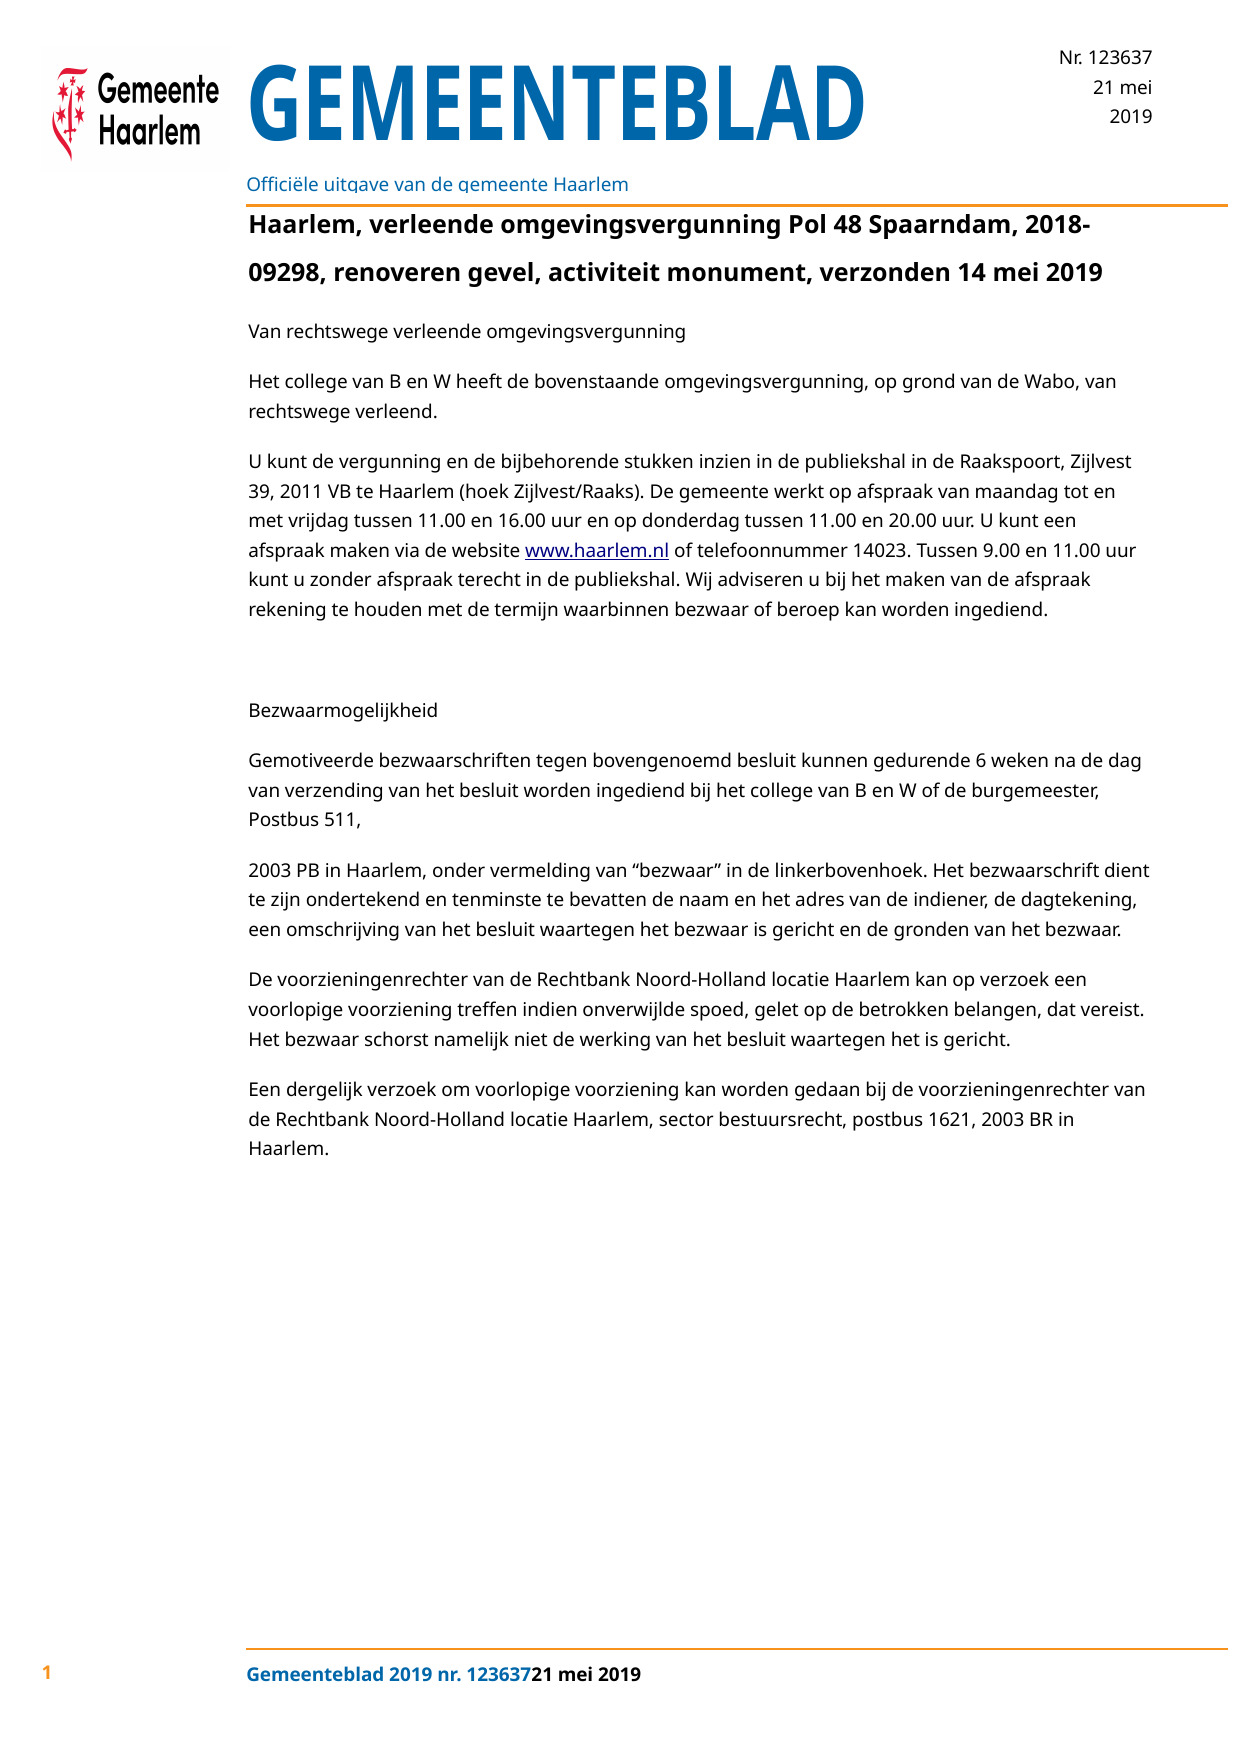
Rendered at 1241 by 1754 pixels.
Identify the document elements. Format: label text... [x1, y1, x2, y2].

text Haarlem, verleende omgevingsvergunning Pol 48 Spaarndam, 2018-09298, renoveren gevel, activiteit monument, verzonden 14 mei 2019 [248, 207, 1152, 288]
text 2003 PB in Haarlem, onder vermelding van “bezwaar” in de linkerbovenhoek. Het bezwaarschrift dient te zijn ondertekend en tenminste te bevatten de naam en het adres van de indiener, de dagtekening, een omschrijving van het besluit waartegen het bezwaar is gericht en de gronden van het bezwaar. [248, 857, 1152, 942]
text Van rechtswege verleende omgevingsvergunning [248, 318, 1152, 344]
text Een dergelijk verzoek om voorlopige voorziening kan worden gedaan bij de voorzieningenrechter van de Rechtbank Noord-Holland locatie Haarlem, sector bestuursrecht, postbus 1621, 2003 BR in Haarlem. [248, 1076, 1152, 1161]
text Het college van B en W heeft de bovenstaande omgevingsvergunning, op grond van de Wabo, van rechtswege verleend. [248, 368, 1152, 424]
text U kunt de vergunning en de bijbehorende stukken inzien in de publiekshal in de Raakspoort, Zijlvest 39, 2011 VB te Haarlem (hoek Zijlvest/Raaks). De gemeente werkt op afspraak van maandag tot en met vrijdag tussen 11.00 en 16.00 uur en op donderdag tussen 11.00 en 20.00 uur. U kunt een afspraak maken via de website www.haarlem.nl of telefoonnummer 14023. Tussen 9.00 en 11.00 uur kunt u zonder afspraak terecht in de publiekshal. Wij adviseren u bij het maken van de afspraak rekening te houden met de termijn waarbinnen bezwaar of beroep kan worden ingediend. [248, 448, 1152, 622]
picture [41, 47, 231, 172]
text Bezwaarmogelijkheid [248, 697, 1152, 723]
text De voorzieningenrechter van de Rechtbank Noord-Holland locatie Haarlem kan op verzoek een voorlopige voorziening treffen indien onverwijlde spoed, gelet op de betrokken belangen, dat vereist. Het bezwaar schorst namelijk niet de werking van het besluit waartegen het is gericht. [248, 967, 1152, 1052]
text Gemotiveerde bezwaarschriften tegen bovengenoemd besluit kunnen gedurende 6 weken na de dag van verzending van het besluit worden ingediend bij het college van B en W of de burgemeester, Postbus 511, [248, 747, 1152, 832]
